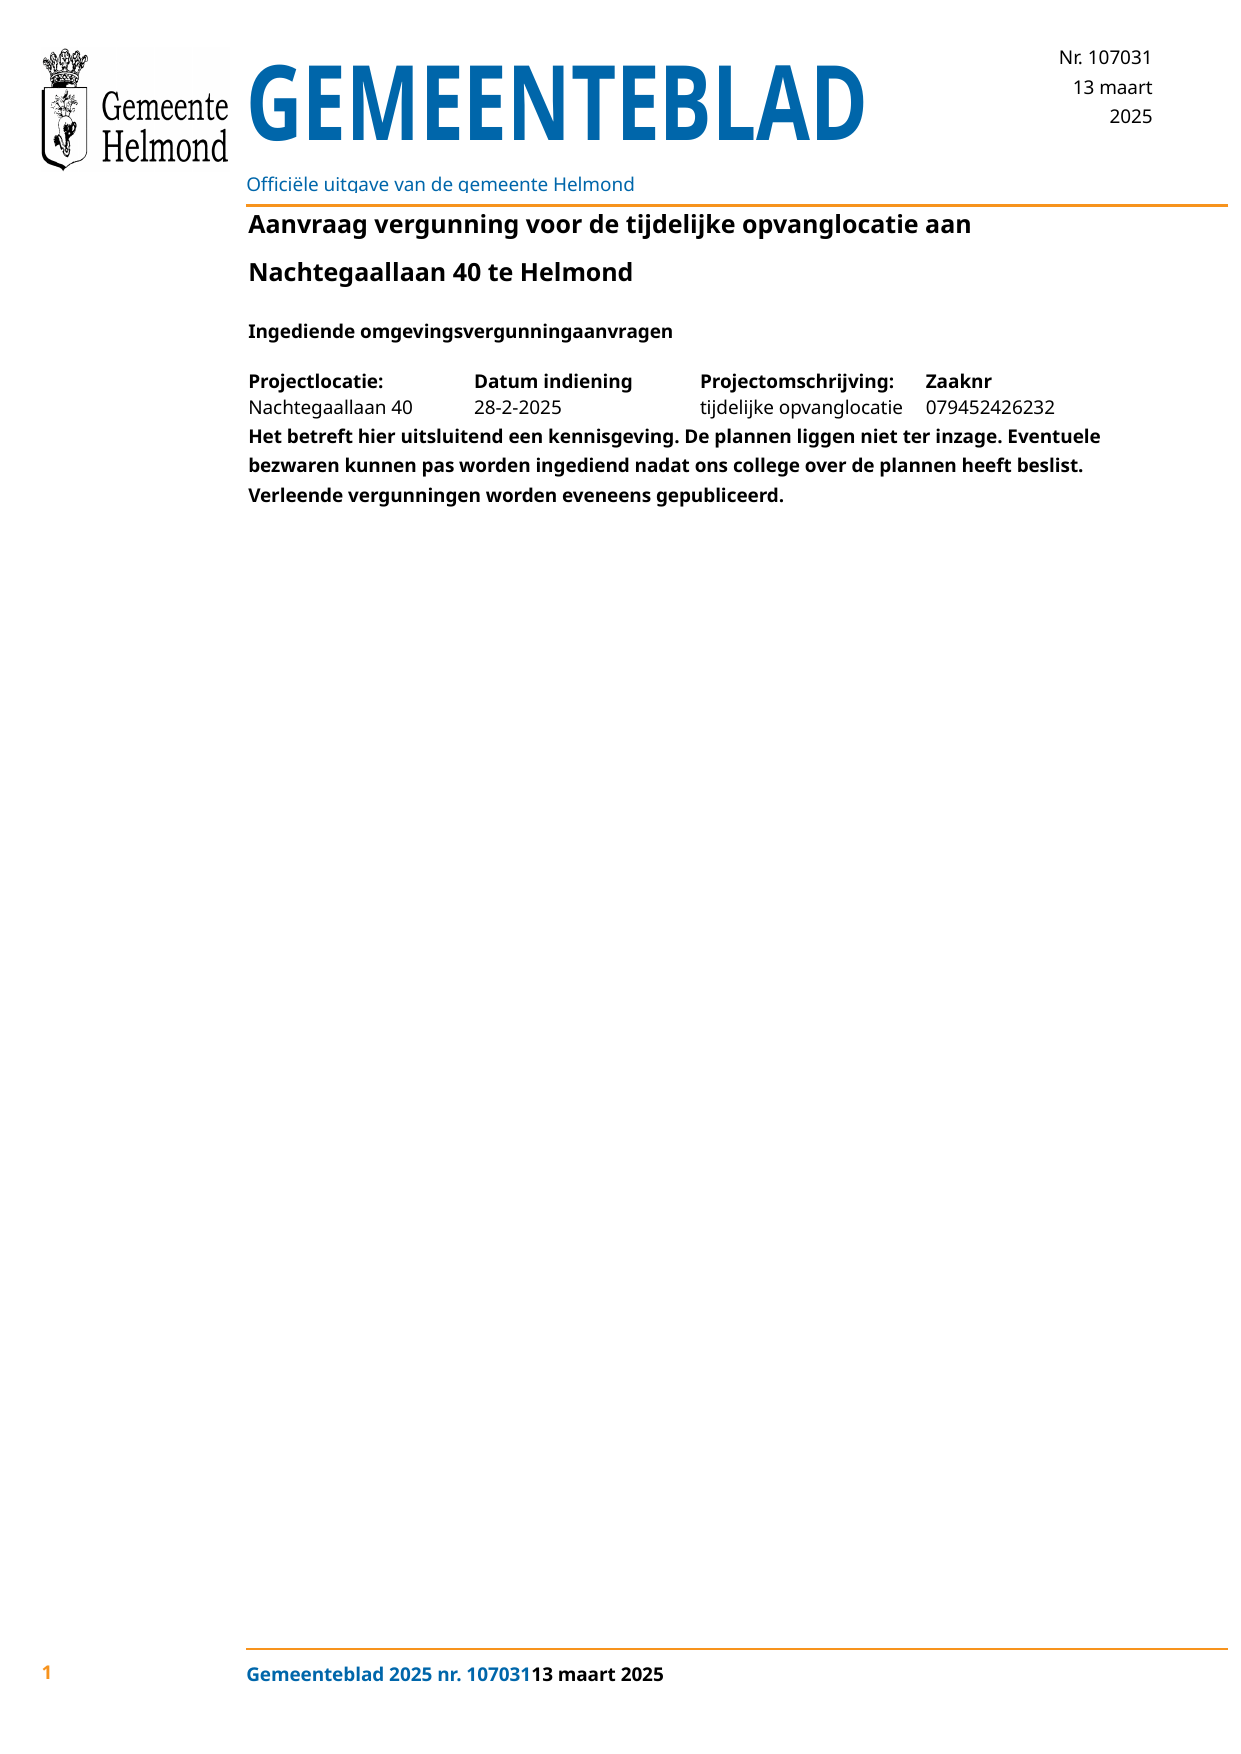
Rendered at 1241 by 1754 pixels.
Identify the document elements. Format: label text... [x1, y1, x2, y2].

table_cell 28-2-2025 [474, 394, 700, 420]
table_cell 079452426232 [926, 394, 1152, 420]
table_header Datum indiening [474, 369, 700, 394]
picture [41, 47, 231, 172]
table_cell tijdelijke opvanglocatie [700, 394, 926, 420]
table_header Projectomschrijving: [700, 369, 926, 394]
text Ingediende omgevingsvergunningaanvragen [248, 318, 1152, 344]
table_header Zaaknr [926, 369, 1152, 394]
text Aanvraag vergunning voor de tijdelijke opvanglocatie aan Nachtegaallaan 40 te Helmond [248, 207, 1152, 288]
table_cell Nachtegaallaan 40 [248, 394, 474, 420]
table_header Projectlocatie: [248, 369, 474, 394]
text Het betreft hier uitsluitend een kennisgeving. De plannen liggen niet ter inzage. Eventuele bezwaren kunnen pas worden ingediend nadat ons college over de plannen heeft beslist. Verleende vergunningen worden eveneens gepubliceerd. [248, 423, 1152, 508]
